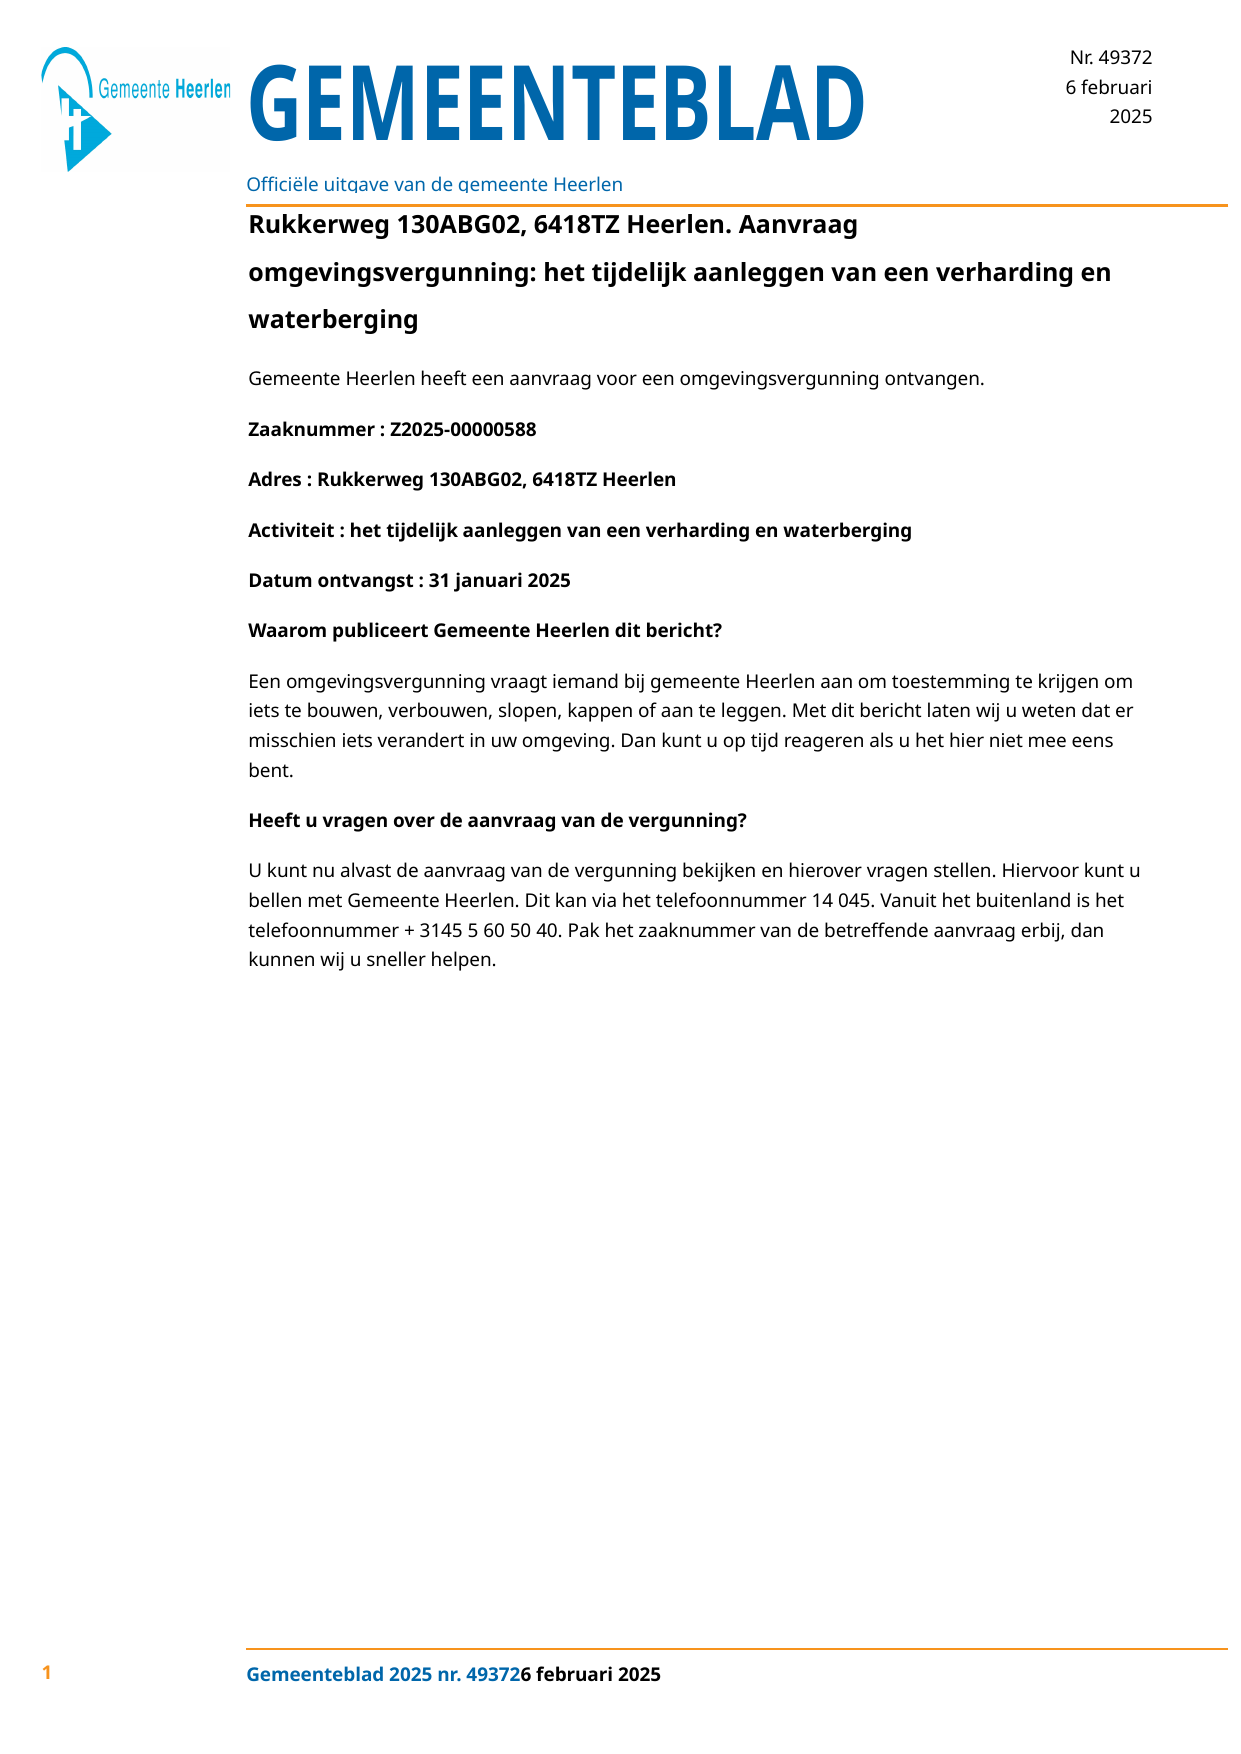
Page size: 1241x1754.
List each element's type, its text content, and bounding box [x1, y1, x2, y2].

picture [41, 47, 231, 172]
text Rukkerweg 130ABG02, 6418TZ Heerlen. Aanvraag omgevingsvergunning: het tijdelijk aanleggen van een verharding en waterberging [248, 207, 1152, 336]
text U kunt nu alvast de aanvraag van de vergunning bekijken en hierover vragen stellen. Hiervoor kunt u bellen met Gemeente Heerlen. Dit kan via het telefoonnummer 14 045. Vanuit het buitenland is het telefoonnummer + 3145 5 60 50 40. Pak het zaaknummer van de betreffende aanvraag erbij, dan kunnen wij u sneller helpen. [248, 858, 1152, 972]
text Een omgevingsvergunning vraagt iemand bij gemeente Heerlen aan om toestemming te krijgen om iets te bouwen, verbouwen, slopen, kappen of aan te leggen. Met dit bericht laten wij u weten dat er misschien iets verandert in uw omgeving. Dan kunt u op tijd reageren als u het hier niet mee eens bent. [248, 668, 1152, 782]
text Gemeente Heerlen heeft een aanvraag voor een omgevingsvergunning ontvangen. [248, 366, 1152, 391]
text Datum ontvangst : 31 januari 2025 [248, 567, 1152, 593]
text Activiteit : het tijdelijk aanleggen van een verharding en waterberging [248, 517, 1152, 542]
text Adres : Rukkerweg 130ABG02, 6418TZ Heerlen [248, 466, 1152, 492]
picture [41, 47, 59, 70]
text Zaaknummer : Z2025-00000588 [248, 416, 1152, 442]
text Heeft u vragen over de aanvraag van de vergunning? [248, 807, 1152, 833]
text Waarom publiceert Gemeente Heerlen dit bericht? [248, 618, 1152, 643]
